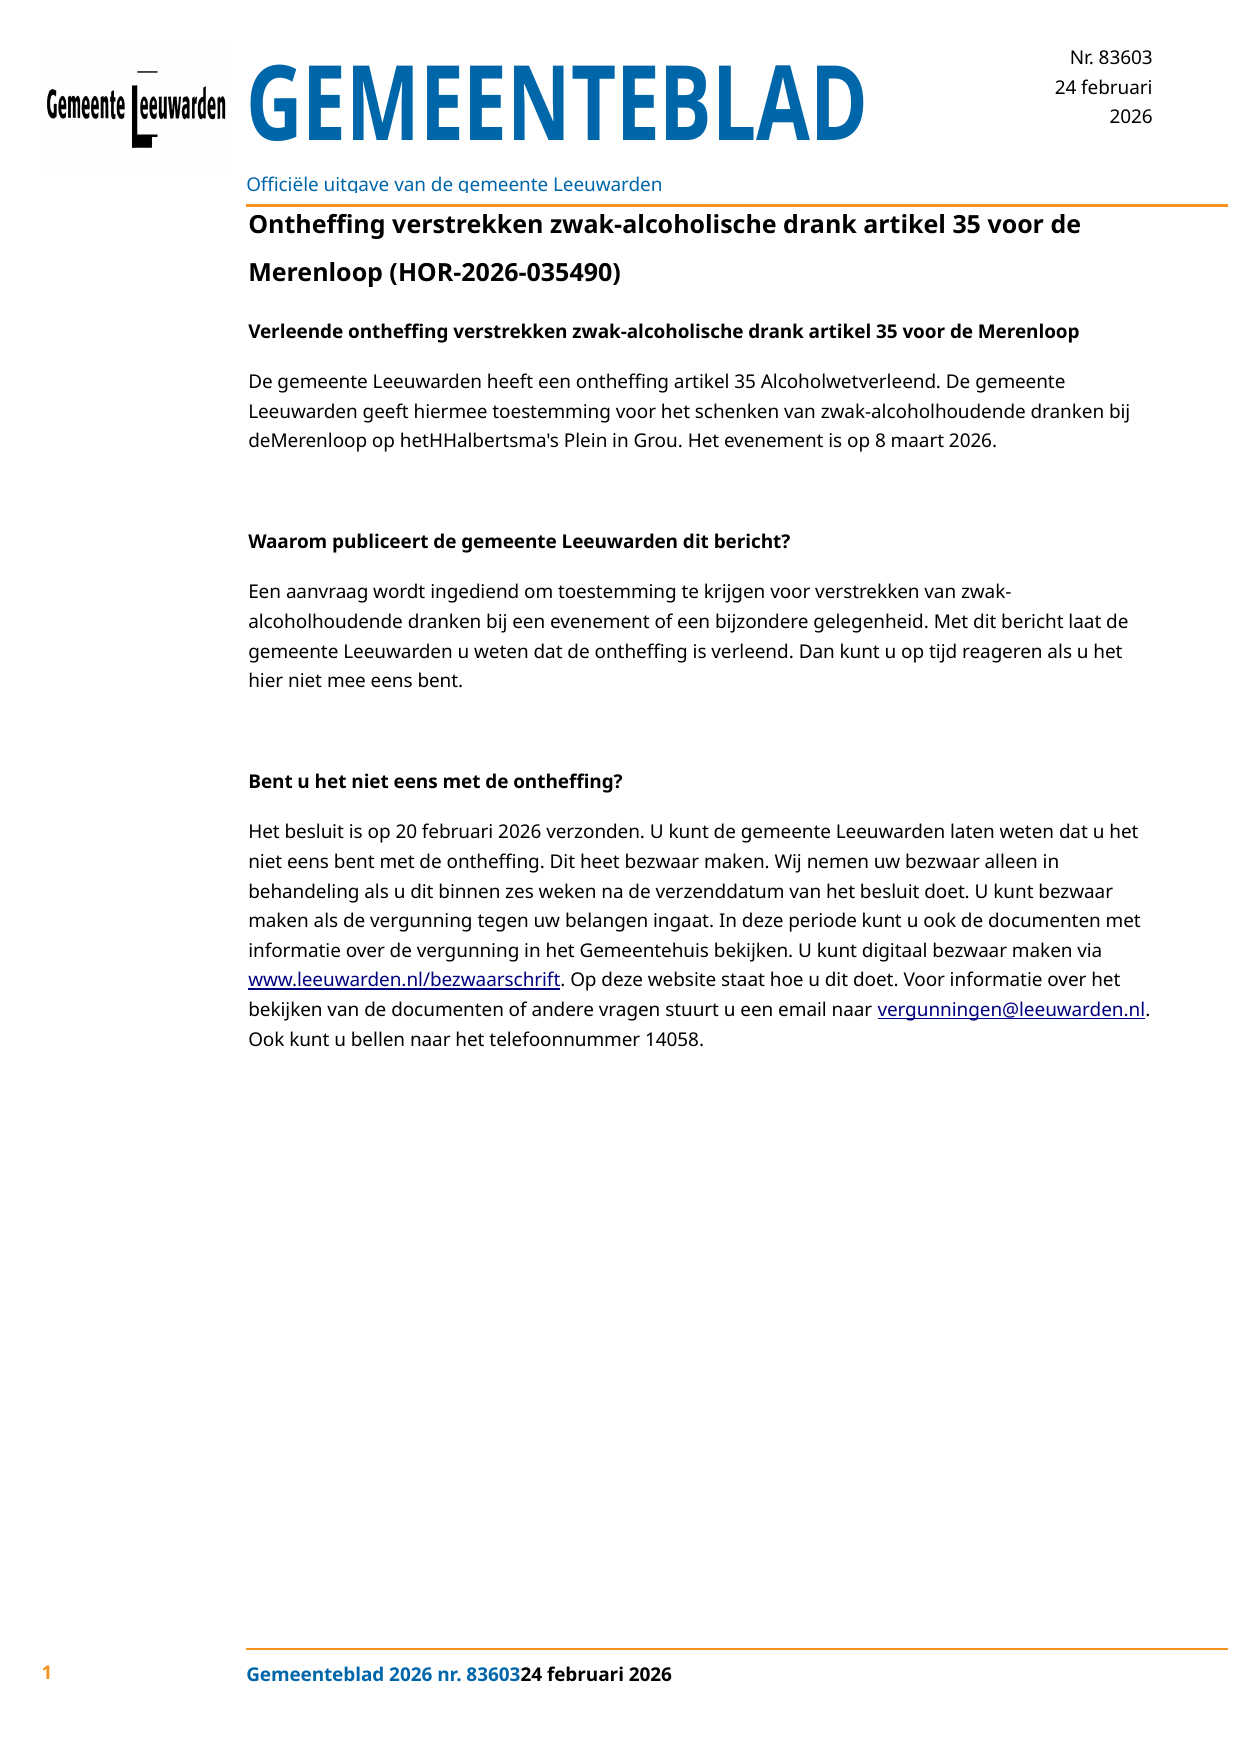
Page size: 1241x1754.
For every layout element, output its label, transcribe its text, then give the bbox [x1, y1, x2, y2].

text Verleende ontheffing verstrekken zwak-alcoholische drank artikel 35 voor de Merenloop [248, 318, 1152, 344]
text Een aanvraag wordt ingediend om toestemming te krijgen voor verstrekken van zwak-alcoholhoudende dranken bij een evenement of een bijzondere gelegenheid. Met dit bericht laat de gemeente Leeuwarden u weten dat de ontheffing is verleend. Dan kunt u op tijd reageren als u het hier niet mee eens bent. [248, 579, 1152, 693]
text Bent u het niet eens met de ontheffing? [248, 768, 1152, 794]
text Het besluit is op 20 februari 2026 verzonden. U kunt de gemeente Leeuwarden laten weten dat u het niet eens bent met de ontheffing. Dit heet bezwaar maken. Wij nemen uw bezwaar alleen in behandeling als u dit binnen zes weken na de verzenddatum van het besluit doet. U kunt bezwaar maken als de vergunning tegen uw belangen ingaat. In deze periode kunt u ook de documenten met informatie over de vergunning in het Gemeentehuis bekijken. U kunt digitaal bezwaar maken via www.leeuwarden.nl/bezwaarschrift. Op deze website staat hoe u dit doet. Voor informatie over het bekijken van de documenten of andere vragen stuurt u een email naar vergunningen@leeuwarden.nl. Ook kunt u bellen naar het telefoonnummer 14058. [248, 819, 1152, 1052]
text Ontheffing verstrekken zwak-alcoholische drank artikel 35 voor de Merenloop (HOR-2026-035490) [248, 207, 1152, 288]
text Waarom publiceert de gemeente Leeuwarden dit bericht? [248, 528, 1152, 554]
text De gemeente Leeuwarden heeft een ontheffing artikel 35 Alcoholwetverleend. De gemeente Leeuwarden geeft hiermee toestemming voor het schenken van zwak-alcoholhoudende dranken bij deMerenloop op hetHHalbertsma's Plein in Grou. Het evenement is op 8 maart 2026. [248, 368, 1152, 453]
picture [41, 47, 231, 172]
